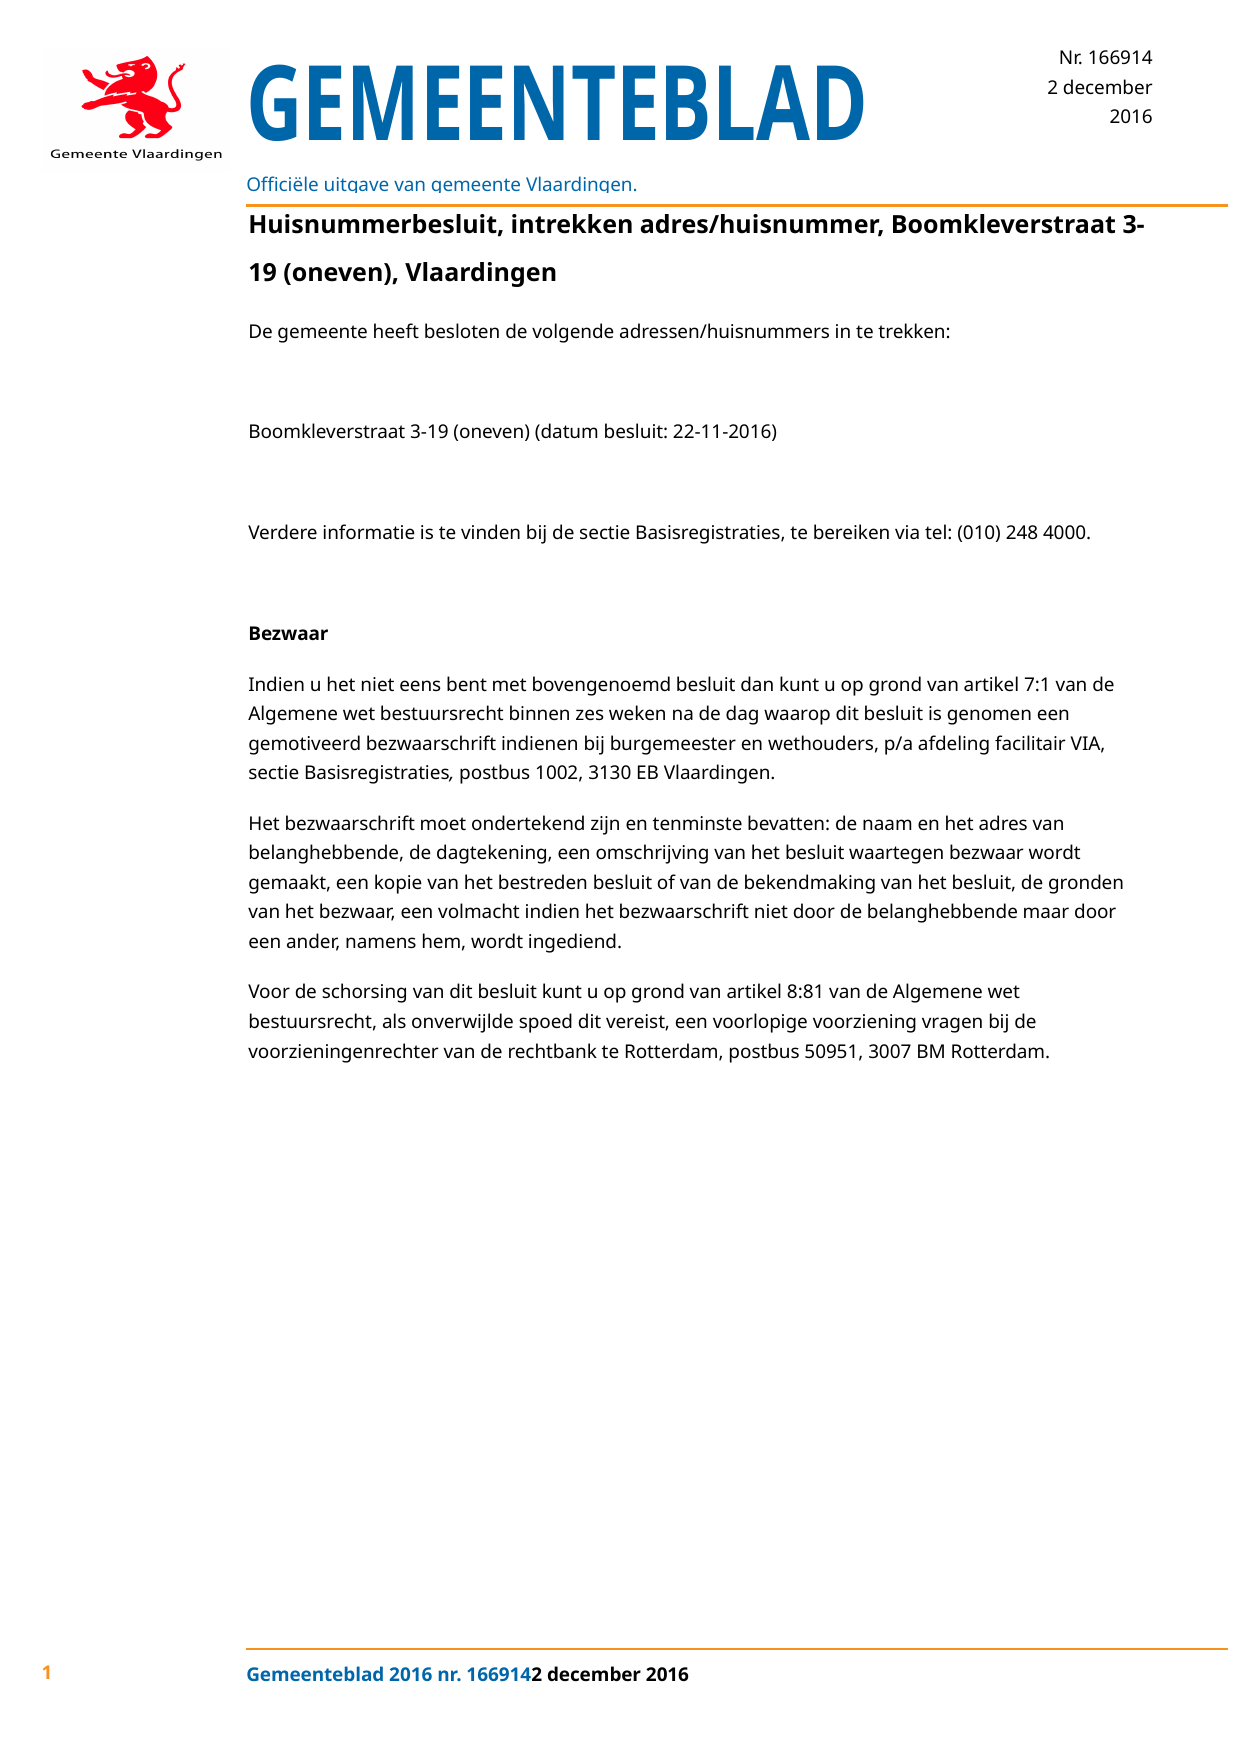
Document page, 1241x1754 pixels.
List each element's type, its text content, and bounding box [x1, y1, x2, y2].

text Verdere informatie is te vinden bij de sectie Basisregistraties, te bereiken via tel: (010) 248 4000. [248, 519, 1152, 545]
picture [41, 47, 231, 172]
text Huisnummerbesluit, intrekken adres/huisnummer, Boomkleverstraat 3-19 (oneven), Vlaardingen [248, 207, 1152, 288]
text Het bezwaarschrift moet ondertekend zijn en tenminste bevatten: de naam en het adres van belanghebbende, de dagtekening, een omschrijving van het besluit waartegen bezwaar wordt gemaakt, een kopie van het bestreden besluit of van de bekendmaking van het besluit, de gronden van het bezwaar, een volmacht indien het bezwaarschrift niet door de belanghebbende maar door een ander, namens hem, wordt ingediend. [248, 810, 1152, 954]
text De gemeente heeft besloten de volgende adressen/huisnummers in te trekken: [248, 318, 1152, 344]
text Bezwaar [248, 620, 1152, 646]
text Voor de schorsing van dit besluit kunt u op grond van artikel 8:81 van de Algemene wet bestuursrecht, als onverwijlde spoed dit vereist, een voorlopige voorziening vragen bij de voorzieningenrechter van de rechtbank te Rotterdam, postbus 50951, 3007 BM Rotterdam. [248, 979, 1152, 1064]
text Boomkleverstraat 3-19 (oneven) (datum besluit: 22-11-2016) [248, 419, 1152, 444]
text Indien u het niet eens bent met bovengenoemd besluit dan kunt u op grond van artikel 7:1 van de Algemene wet bestuursrecht binnen zes weken na de dag waarop dit besluit is genomen een gemotiveerd bezwaarschrift indienen bij burgemeester en wethouders, p/a afdeling facilitair VIA, sectie Basisregistraties, postbus 1002, 3130 EB Vlaardingen. [248, 671, 1152, 785]
